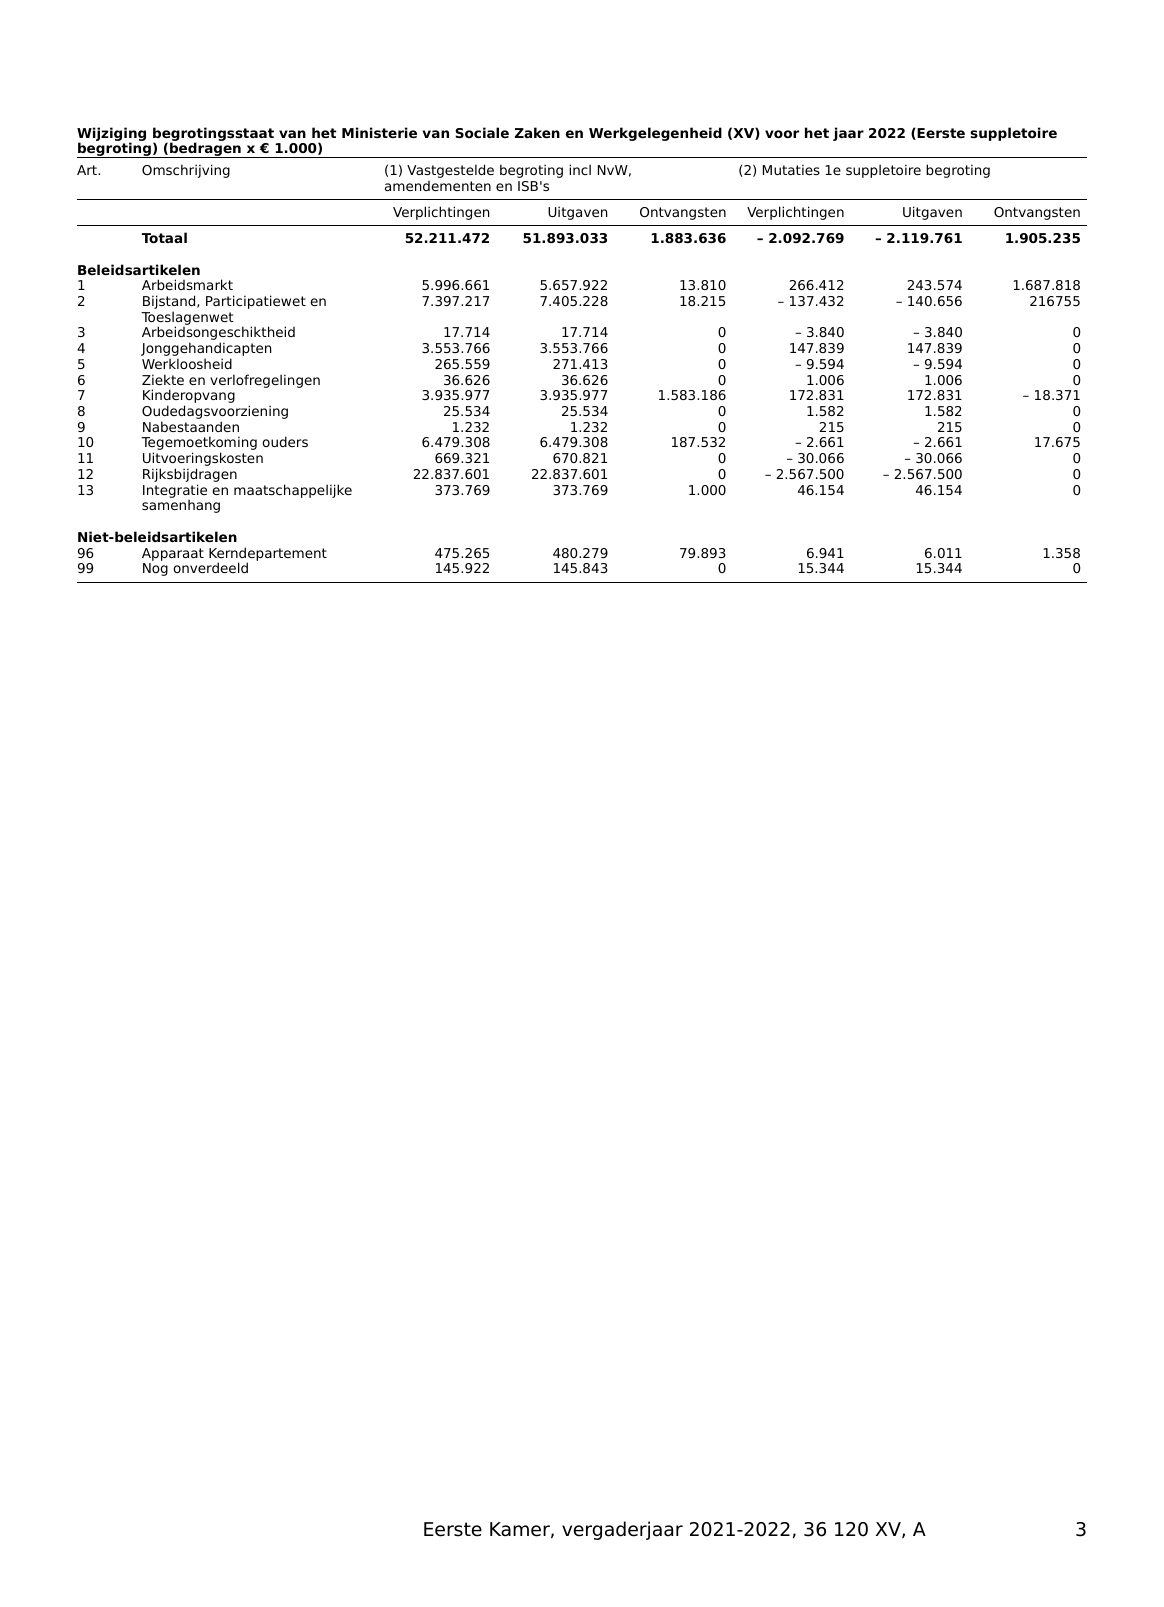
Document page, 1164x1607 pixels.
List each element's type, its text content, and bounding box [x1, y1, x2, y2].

table_cell [614, 514, 732, 530]
table_cell 13.810 [614, 278, 732, 294]
table_cell 7.397.217 [378, 294, 496, 325]
table_cell Werkloosheid [136, 357, 378, 372]
table_cell 25.534 [378, 404, 496, 419]
table_cell [77, 514, 136, 530]
table_cell 0 [614, 561, 732, 582]
table_cell 271.413 [496, 357, 614, 372]
table_cell Omschrijving [136, 158, 378, 199]
table_cell Tegemoetkoming ouders [136, 435, 378, 451]
table_cell 96 [77, 545, 136, 561]
table_cell 52.211.472 [378, 226, 496, 247]
table_cell 22.837.601 [378, 467, 496, 482]
table_cell 5.657.922 [496, 278, 614, 294]
table_cell Kinderopvang [136, 388, 378, 404]
table_cell 266.412 [732, 278, 850, 294]
table_cell – 2.092.769 [732, 226, 850, 247]
table_cell 0 [614, 357, 732, 372]
table_cell 172.831 [850, 388, 968, 404]
table_cell Art. [77, 158, 136, 199]
table_cell – 18.371 [969, 388, 1087, 404]
table_cell Bijstand, Participatiewet en Toeslagenwet [136, 294, 378, 325]
table_cell 0 [614, 467, 732, 482]
table_cell 215 [850, 420, 968, 435]
table_cell Niet-beleidsartikelen [77, 530, 1087, 545]
table_cell 1.883.636 [614, 226, 732, 247]
table_cell 0 [969, 357, 1087, 372]
table_cell 8 [77, 404, 136, 419]
table_cell – 140.656 [850, 294, 968, 325]
table_cell – 3.840 [850, 325, 968, 341]
table_cell 0 [969, 451, 1087, 467]
table_cell 670.821 [496, 451, 614, 467]
table_cell Verplichtingen [378, 200, 496, 225]
table_cell 36.626 [378, 373, 496, 388]
table_cell 1.232 [378, 420, 496, 435]
table_cell 0 [969, 404, 1087, 419]
table_cell 17.675 [969, 435, 1087, 451]
table_cell – 30.066 [850, 451, 968, 467]
table_cell 22.837.601 [496, 467, 614, 482]
table_cell 145.922 [378, 561, 496, 582]
table_cell 145.843 [496, 561, 614, 582]
table_cell 0 [969, 420, 1087, 435]
table_cell 6.479.308 [378, 435, 496, 451]
table_cell [77, 200, 378, 225]
table_cell 373.769 [496, 483, 614, 514]
table_cell 3.935.977 [496, 388, 614, 404]
table_cell – 2.119.761 [850, 226, 968, 247]
table_cell 265.559 [378, 357, 496, 372]
table_cell 0 [614, 451, 732, 467]
table_cell 475.265 [378, 545, 496, 561]
table_cell 215 [732, 420, 850, 435]
table_cell 243.574 [850, 278, 968, 294]
table_cell – 137.432 [732, 294, 850, 325]
table_cell – 9.594 [850, 357, 968, 372]
table_cell 0 [969, 561, 1087, 582]
table_cell [496, 247, 614, 262]
table_cell 147.839 [732, 341, 850, 357]
table_cell (2) Mutaties 1e suppletoire begroting [732, 158, 1087, 199]
table_cell 79.893 [614, 545, 732, 561]
table_cell Ontvangsten [969, 200, 1087, 225]
table_cell 480.279 [496, 545, 614, 561]
table_cell 7.405.228 [496, 294, 614, 325]
table_cell Ziekte en verlofregelingen [136, 373, 378, 388]
table_cell 6.479.308 [496, 435, 614, 451]
table_cell 5 [77, 357, 136, 372]
table_cell [732, 247, 850, 262]
table_cell 1.687.818 [969, 278, 1087, 294]
table_cell 0 [614, 325, 732, 341]
table_cell 11 [77, 451, 136, 467]
table_cell [614, 247, 732, 262]
table_cell 0 [969, 341, 1087, 357]
table_cell [850, 514, 968, 530]
table_cell 3.553.766 [496, 341, 614, 357]
table_cell Nabestaanden [136, 420, 378, 435]
table_cell 17.714 [496, 325, 614, 341]
table_cell 4 [77, 341, 136, 357]
table_cell Integratie en maatschappelijke samenhang [136, 483, 378, 514]
table_cell 7 [77, 388, 136, 404]
table_cell 187.532 [614, 435, 732, 451]
table_cell 0 [614, 404, 732, 419]
table_cell 9 [77, 420, 136, 435]
table_cell 6.941 [732, 545, 850, 561]
table_cell 373.769 [378, 483, 496, 514]
table_cell 1.358 [969, 545, 1087, 561]
table_cell 1.006 [850, 373, 968, 388]
table_cell [969, 247, 1087, 262]
table_cell [378, 247, 496, 262]
table_cell 0 [969, 483, 1087, 514]
table_cell 25.534 [496, 404, 614, 419]
table_cell 36.626 [496, 373, 614, 388]
table_cell – 3.840 [732, 325, 850, 341]
table_cell 6.011 [850, 545, 968, 561]
table_cell 1.582 [732, 404, 850, 419]
table_cell 46.154 [850, 483, 968, 514]
table_cell [850, 247, 968, 262]
table_cell 1.232 [496, 420, 614, 435]
table_cell 0 [969, 373, 1087, 388]
table_cell – 2.661 [850, 435, 968, 451]
table_cell [496, 514, 614, 530]
table_cell – 9.594 [732, 357, 850, 372]
table_cell 1.905.235 [969, 226, 1087, 247]
table_cell 46.154 [732, 483, 850, 514]
table_cell Uitvoeringskosten [136, 451, 378, 467]
table_cell Totaal [136, 226, 378, 247]
table_cell 5.996.661 [378, 278, 496, 294]
table_cell 172.831 [732, 388, 850, 404]
table_cell 0 [614, 373, 732, 388]
table_cell Arbeidsmarkt [136, 278, 378, 294]
table_cell [136, 514, 378, 530]
table_cell 669.321 [378, 451, 496, 467]
table_cell 51.893.033 [496, 226, 614, 247]
table_cell 1.582 [850, 404, 968, 419]
table_cell [77, 226, 136, 247]
table_cell 216755 [969, 294, 1087, 325]
table_cell – 2.567.500 [850, 467, 968, 482]
table_cell 17.714 [378, 325, 496, 341]
table_header Wijziging begrotingsstaat van het Ministerie van Sociale Zaken en Werkgelegenheid (XV) voor het jaar 2022 (Eerste suppletoire begroting) (bedragen x € 1.000) [77, 126, 1087, 157]
table_cell 3 [77, 325, 136, 341]
table_cell Rijksbijdragen [136, 467, 378, 482]
table_cell Arbeidsongeschiktheid [136, 325, 378, 341]
table_cell 13 [77, 483, 136, 514]
table_cell 1.583.186 [614, 388, 732, 404]
table_cell 3.935.977 [378, 388, 496, 404]
table_cell 15.344 [732, 561, 850, 582]
table_cell 0 [614, 341, 732, 357]
table_cell Verplichtingen [732, 200, 850, 225]
table_cell Nog onverdeeld [136, 561, 378, 582]
table_cell – 2.567.500 [732, 467, 850, 482]
table_cell (1) Vastgestelde begroting incl NvW, amendementen en ISB's [378, 158, 732, 199]
table_cell – 2.661 [732, 435, 850, 451]
table_cell 99 [77, 561, 136, 582]
table_cell 0 [969, 325, 1087, 341]
table_cell – 30.066 [732, 451, 850, 467]
table_cell Oudedagsvoorziening [136, 404, 378, 419]
table_cell Beleidsartikelen [77, 262, 1087, 278]
table_cell 2 [77, 294, 136, 325]
table_cell 12 [77, 467, 136, 482]
table_cell 1.000 [614, 483, 732, 514]
table_cell [378, 514, 496, 530]
table_cell 1.006 [732, 373, 850, 388]
table_cell [732, 514, 850, 530]
table_cell [136, 247, 378, 262]
table_cell Ontvangsten [614, 200, 732, 225]
table_cell 0 [614, 420, 732, 435]
table_cell [77, 247, 136, 262]
table_cell 147.839 [850, 341, 968, 357]
table_cell 15.344 [850, 561, 968, 582]
table_cell 18.215 [614, 294, 732, 325]
table_cell Apparaat Kerndepartement [136, 545, 378, 561]
table_cell [969, 514, 1087, 530]
table_cell 0 [969, 467, 1087, 482]
table_cell 10 [77, 435, 136, 451]
table_cell 1 [77, 278, 136, 294]
table_cell 3.553.766 [378, 341, 496, 357]
table_cell Jonggehandicapten [136, 341, 378, 357]
table_cell Uitgaven [496, 200, 614, 225]
table_cell Uitgaven [850, 200, 968, 225]
table_cell 6 [77, 373, 136, 388]
